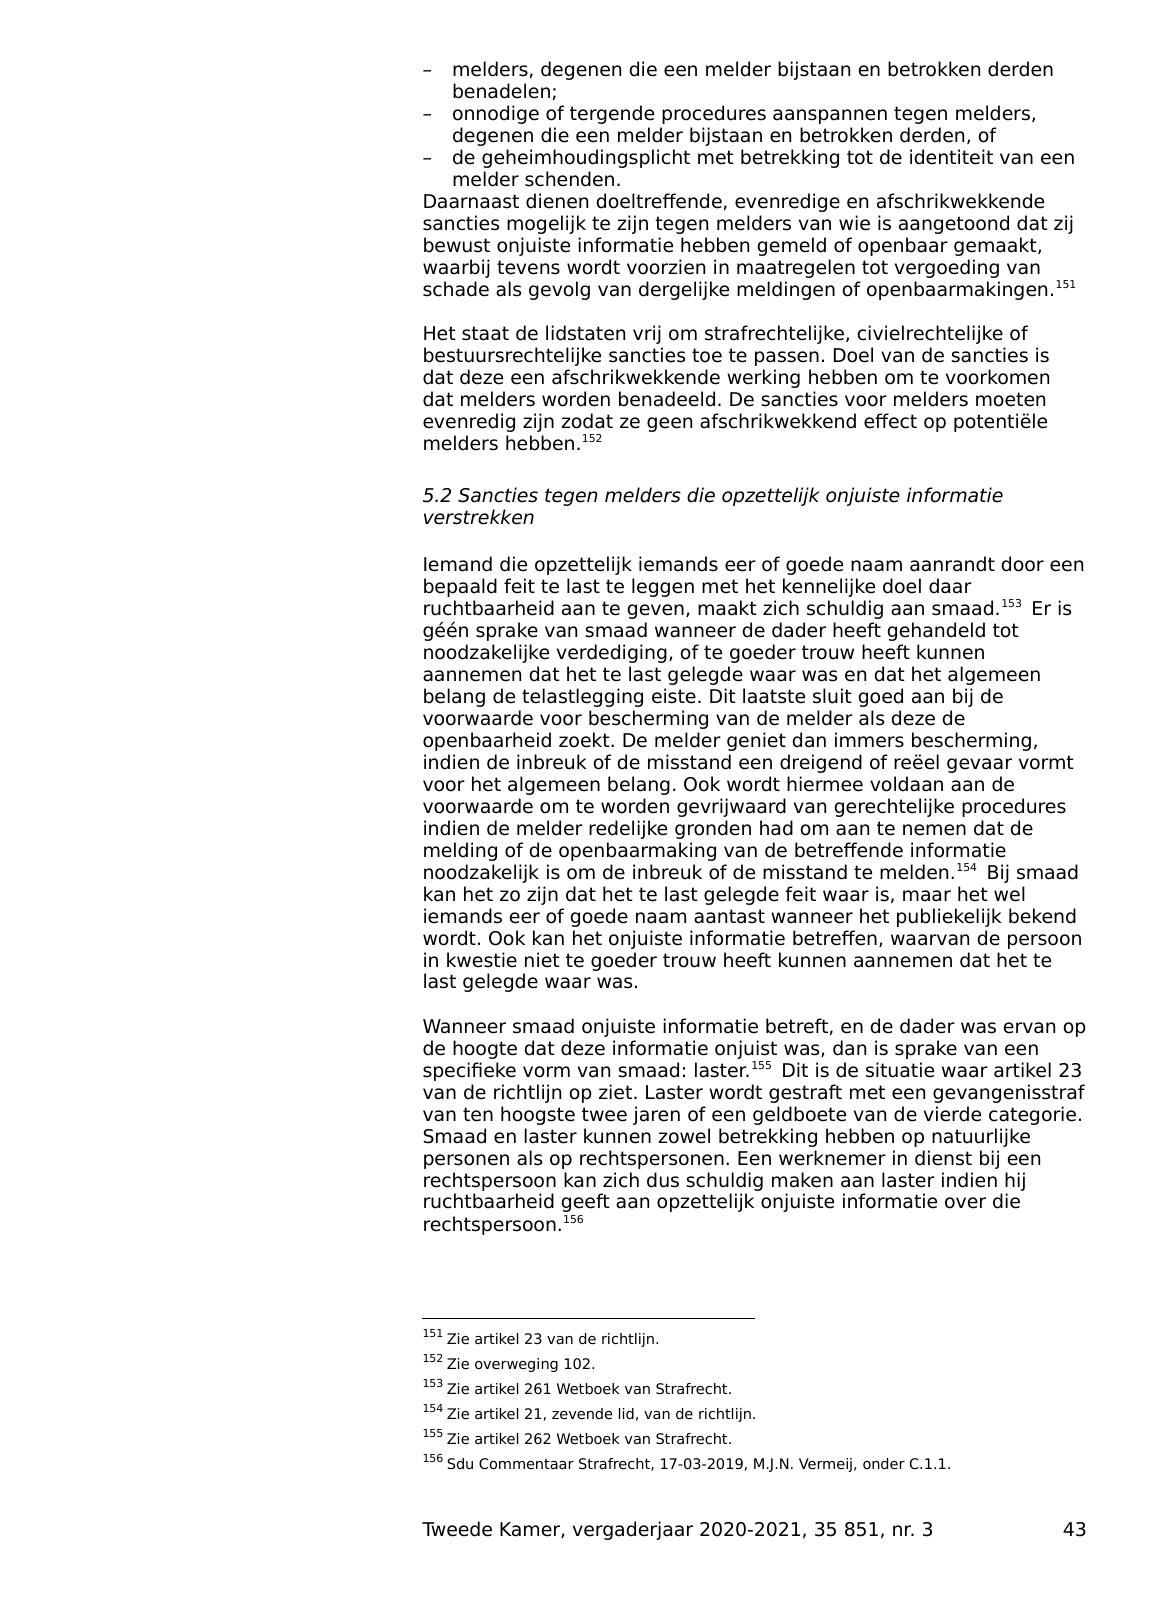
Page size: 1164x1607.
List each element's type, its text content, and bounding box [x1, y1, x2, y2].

text Daarnaast dienen doeltreffende, evenredige en afschrikwekkende sancties mogelijk te zijn tegen melders van wie is aangetoond dat zij bewust onjuiste informatie hebben gemeld of openbaar gemaakt, waarbij tevens wordt voorzien in maatregelen tot vergoeding van schade als gevolg van dergelijke meldingen of openbaarmakingen. [422, 191, 1087, 301]
text Sdu Commentaar Strafrecht, 17-03-2019, M.J.N. Vermeij, onder C.1.1. [422, 1452, 1087, 1474]
subtitle 5.2 Sancties tegen melders die opzettelijk onjuiste informatie verstrekken [422, 485, 1087, 529]
text Zie overweging 102. [422, 1352, 1087, 1374]
text Wanneer smaad onjuiste informatie betreft, en de dader was ervan op de hoogte dat deze informatie onjuist was, dan is sprake van een specifieke vorm van smaad: laster. Dit is de situatie waar artikel 23 van de richtlijn op ziet. Laster wordt gestraft met een gevangenisstraf van ten hoogste twee jaren of een geldboete van de vierde categorie. Smaad en laster kunnen zowel betrekking hebben op natuurlijke personen als op rechtspersonen. Een werknemer in dienst bij een rechtspersoon kan zich dus schuldig maken aan laster indien hij ruchtbaarheid geeft aan opzettelijk onjuiste informatie over die rechtspersoon. [422, 1016, 1087, 1235]
text Zie artikel 261 Wetboek van Strafrecht. [422, 1377, 1087, 1399]
text Zie artikel 21, zevende lid, van de richtlijn. [422, 1402, 1087, 1424]
text Het staat de lidstaten vrij om strafrechtelijke, civielrechtelijke of bestuursrechtelijke sancties toe te passen. Doel van de sancties is dat deze een afschrikwekkende werking hebben om te voorkomen dat melders worden benadeeld. De sancties voor melders moeten evenredig zijn zodat ze geen afschrikwekkend effect op potentiële melders hebben. [422, 323, 1087, 455]
text – melders, degenen die een melder bijstaan en betrokken derden benadelen; [422, 59, 1087, 103]
text Zie artikel 23 van de richtlijn. [422, 1327, 1087, 1349]
text – onnodige of tergende procedures aanspannen tegen melders, degenen die een melder bijstaan en betrokken derden, of [422, 103, 1087, 147]
text – de geheimhoudingsplicht met betrekking tot de identiteit van een melder schenden. [422, 147, 1087, 191]
text Iemand die opzettelijk iemands eer of goede naam aanrandt door een bepaald feit te last te leggen met het kennelijke doel daar ruchtbaarheid aan te geven, maakt zich schuldig aan smaad. Er is géén sprake van smaad wanneer de dader heeft gehandeld tot noodzakelijke verdediging, of te goeder trouw heeft kunnen aannemen dat het te last gelegde waar was en dat het algemeen belang de telastlegging eiste. Dit laatste sluit goed aan bij de voorwaarde voor bescherming van de melder als deze de openbaarheid zoekt. De melder geniet dan immers bescherming, indien de inbreuk of de misstand een dreigend of reëel gevaar vormt voor het algemeen belang. Ook wordt hiermee voldaan aan de voorwaarde om te worden gevrijwaard van gerechtelijke procedures indien de melder redelijke gronden had om aan te nemen dat de melding of de openbaarmaking van de betreffende informatie noodzakelijk is om de inbreuk of de misstand te melden. Bij smaad kan het zo zijn dat het te last gelegde feit waar is, maar het wel iemands eer of goede naam aantast wanneer het publiekelijk bekend wordt. Ook kan het onjuiste informatie betreffen, waarvan de persoon in kwestie niet te goeder trouw heeft kunnen aannemen dat het te last gelegde waar was. [422, 554, 1087, 993]
text Zie artikel 262 Wetboek van Strafrecht. [422, 1427, 1087, 1449]
